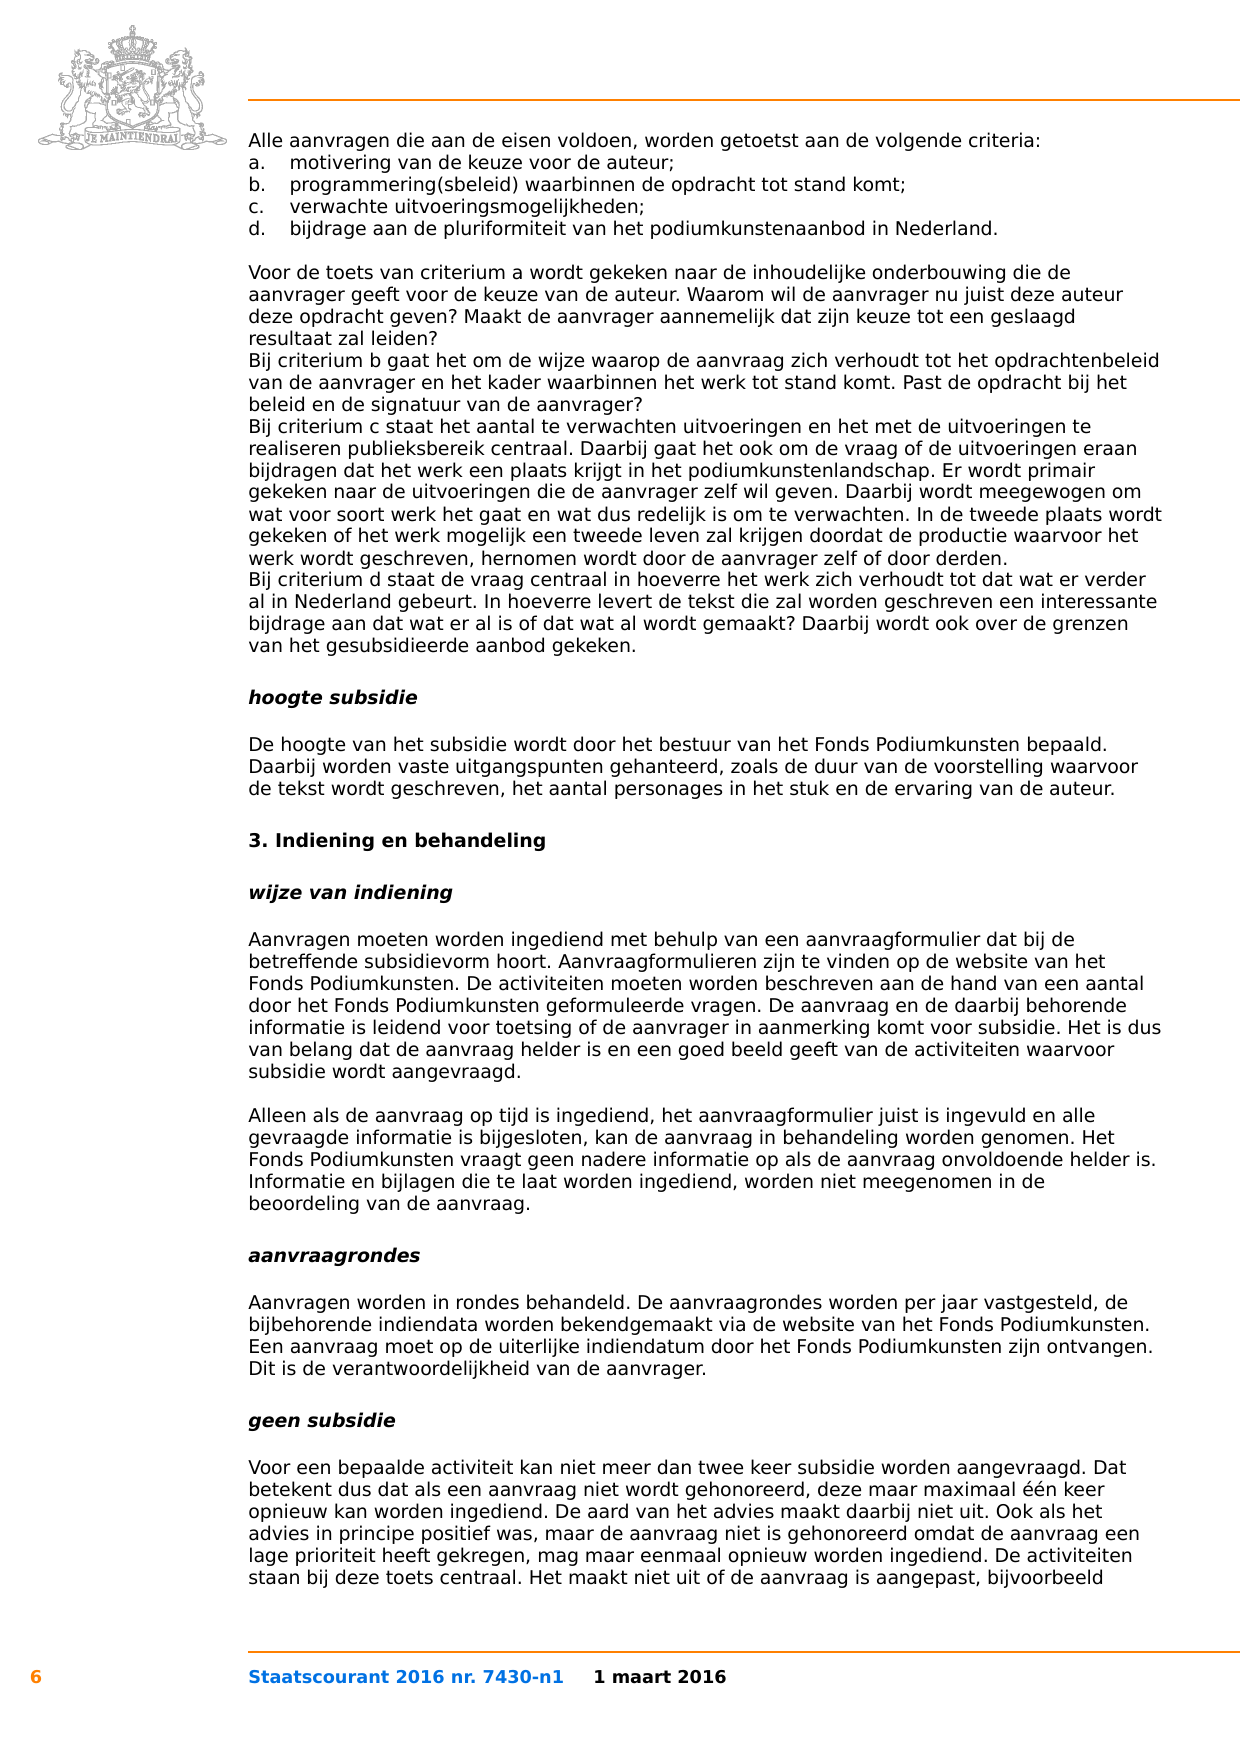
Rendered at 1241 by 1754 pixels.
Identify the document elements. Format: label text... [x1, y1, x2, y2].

text De hoogte van het subsidie wordt door het bestuur van het Fonds Podiumkunsten bepaald. Daarbij worden vaste uitgangspunten gehanteerd, zoals de duur van de voorstelling waarvoor de tekst wordt geschreven, het aantal personages in het stuk en de ervaring van de auteur. [248, 734, 1163, 800]
text Bij criterium b gaat het om de wijze waarop de aanvraag zich verhoudt tot het opdrachtenbeleid van de aanvrager en het kader waarbinnen het werk tot stand komt. Past de opdracht bij het beleid en de signatuur van de aanvrager? [248, 349, 1163, 416]
subtitle wijze van indiening [248, 882, 1163, 904]
text c. verwachte uitvoeringsmogelijkheden; [248, 196, 1163, 218]
text Voor een bepaalde activiteit kan niet meer dan twee keer subsidie worden aangevraagd. Dat betekent dus dat als een aanvraag niet wordt gehonoreerd, deze maar maximaal één keer opnieuw kan worden ingediend. De aard van het advies maakt daarbij niet uit. Ook als het advies in principe positief was, maar de aanvraag niet is gehonoreerd omdat de aanvraag een lage prioriteit heeft gekregen, mag maar eenmaal opnieuw worden ingediend. De activiteiten staan bij deze toets centraal. Het maakt niet uit of de aanvraag is aangepast, bijvoorbeeld [248, 1457, 1163, 1588]
text Voor de toets van criterium a wordt gekeken naar de inhoudelijke onderbouwing die de aanvrager geeft voor de keuze van de auteur. Waarom wil de aanvrager nu juist deze auteur deze opdracht geven? Maakt de aanvrager aannemelijk dat zijn keuze tot een geslaagd resultaat zal leiden? [248, 262, 1163, 349]
text Alleen als de aanvraag op tijd is ingediend, het aanvraagformulier juist is ingevuld en alle gevraagde informatie is bijgesloten, kan de aanvraag in behandeling worden genomen. Het Fonds Podiumkunsten vraagt geen nadere informatie op als de aanvraag onvoldoende helder is. Informatie en bijlagen die te laat worden ingediend, worden niet meegenomen in de beoordeling van de aanvraag. [248, 1105, 1163, 1215]
subtitle geen subsidie [248, 1410, 1163, 1432]
text Aanvragen moeten worden ingediend met behulp van een aanvraagformulier dat bij de betreffende subsidievorm hoort. Aanvraagformulieren zijn te vinden op de website van het Fonds Podiumkunsten. De activiteiten moeten worden beschreven aan de hand van een aantal door het Fonds Podiumkunsten geformuleerde vragen. De aanvraag en de daarbij behorende informatie is leidend voor toetsing of de aanvrager in aanmerking komt voor subsidie. Het is dus van belang dat de aanvraag helder is en een goed beeld geeft van de activiteiten waarvoor subsidie wordt aangevraagd. [248, 929, 1163, 1083]
subtitle hoogte subsidie [248, 687, 1163, 709]
text b. programmering(sbeleid) waarbinnen de opdracht tot stand komt; [248, 174, 1163, 196]
subtitle 3. Indiening en behandeling [248, 830, 1163, 852]
text Alle aanvragen die aan de eisen voldoen, worden getoetst aan de volgende criteria: [248, 130, 1163, 152]
text Aanvragen worden in rondes behandeld. De aanvraagrondes worden per jaar vastgesteld, de bijbehorende indiendata worden bekendgemaakt via de website van het Fonds Podiumkunsten. Een aanvraag moet op de uiterlijke indiendatum door het Fonds Podiumkunsten zijn ontvangen. Dit is de verantwoordelijkheid van de aanvrager. [248, 1292, 1163, 1380]
text a. motivering van de keuze voor de auteur; [248, 152, 1163, 174]
subtitle aanvraagrondes [248, 1245, 1163, 1267]
text Bij criterium d staat de vraag centraal in hoeverre het werk zich verhoudt tot dat wat er verder al in Nederland gebeurt. In hoeverre levert de tekst die zal worden geschreven een interessante bijdrage aan dat wat er al is of dat wat al wordt gemaakt? Daarbij wordt ook over de grenzen van het gesubsidieerde aanbod gekeken. [248, 569, 1163, 657]
text Bij criterium c staat het aantal te verwachten uitvoeringen en het met de uitvoeringen te realiseren publieksbereik centraal. Daarbij gaat het ook om de vraag of de uitvoeringen eraan bijdragen dat het werk een plaats krijgt in het podiumkunstenlandschap. Er wordt primair gekeken naar de uitvoeringen die de aanvrager zelf wil geven. Daarbij wordt meegewogen om wat voor soort werk het gaat en wat dus redelijk is om te verwachten. In de tweede plaats wordt gekeken of het werk mogelijk een tweede leven zal krijgen doordat de productie waarvoor het werk wordt geschreven, hernomen wordt door de aanvrager zelf of door derden. [248, 416, 1163, 569]
text d. bijdrage aan de pluriformiteit van het podiumkunstenaanbod in Nederland. [248, 218, 1163, 240]
picture [38, 25, 227, 150]
